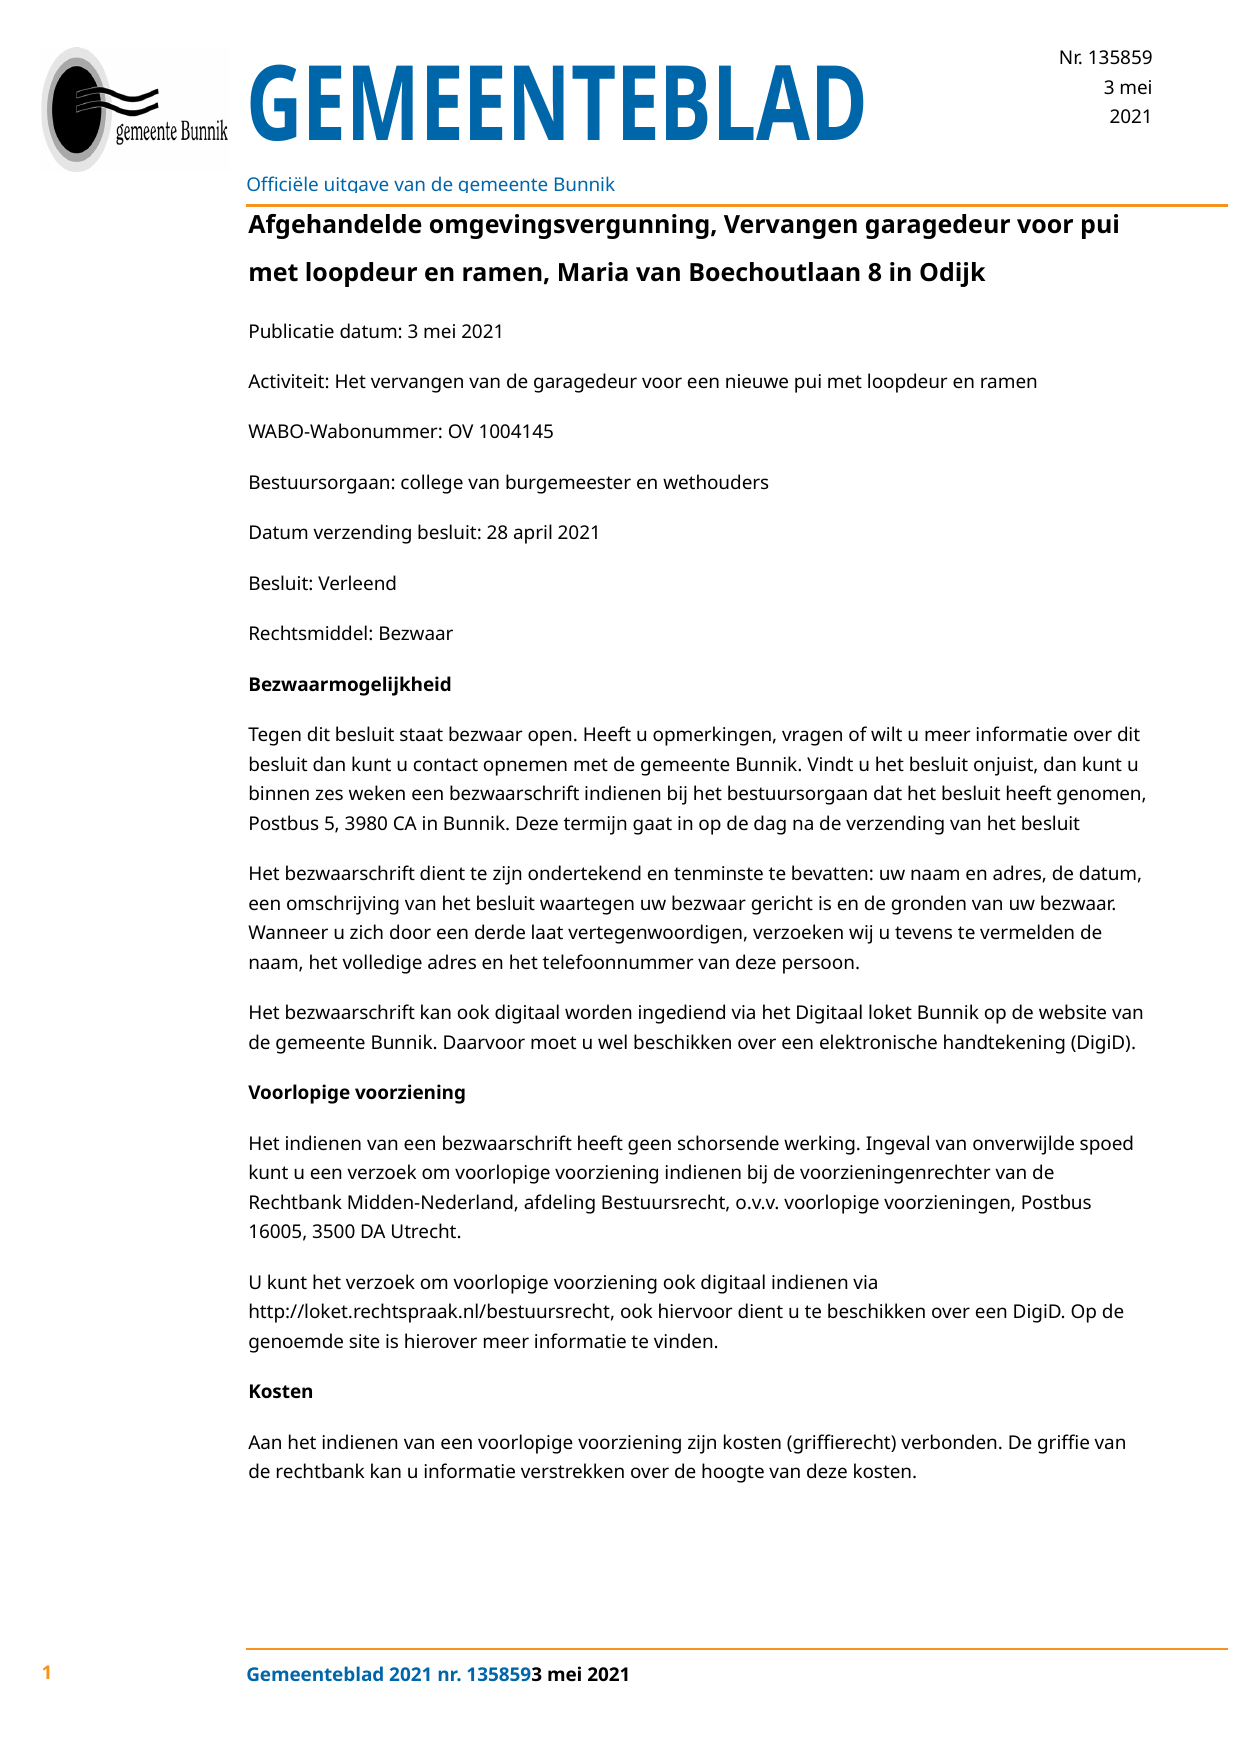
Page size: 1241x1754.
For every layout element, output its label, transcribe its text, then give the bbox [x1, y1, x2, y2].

text Bezwaarmogelijkheid [248, 671, 1152, 697]
text Rechtsmiddel: Bezwaar [248, 620, 1152, 646]
text Bestuursorgaan: college van burgemeester en wethouders [248, 469, 1152, 495]
text Publicatie datum: 3 mei 2021 [248, 318, 1152, 344]
text Het bezwaarschrift kan ook digitaal worden ingediend via het Digitaal loket Bunnik op de website van de gemeente Bunnik. Daarvoor moet u wel beschikken over een elektronische handtekening (DigiD). [248, 999, 1152, 1055]
text Aan het indienen van een voorlopige voorziening zijn kosten (griffierecht) verbonden. De griffie van de rechtbank kan u informatie verstrekken over de hoogte van deze kosten. [248, 1429, 1152, 1484]
text Voorlopige voorziening [248, 1079, 1152, 1105]
text Het bezwaarschrift dient te zijn ondertekend en tenminste te bevatten: uw naam en adres, de datum, een omschrijving van het besluit waartegen uw bezwaar gericht is en de gronden van uw bezwaar. Wanneer u zich door een derde laat vertegenwoordigen, verzoeken wij u tevens te vermelden de naam, het volledige adres en het telefoonnummer van deze persoon. [248, 860, 1152, 975]
text U kunt het verzoek om voorlopige voorziening ook digitaal indienen via http://loket.rechtspraak.nl/bestuursrecht, ook hiervoor dient u te beschikken over een DigiD. Op de genoemde site is hierover meer informatie te vinden. [248, 1269, 1152, 1354]
text WABO-Wabonummer: OV 1004145 [248, 419, 1152, 444]
text Het indienen van een bezwaarschrift heeft geen schorsende werking. Ingeval van onverwijlde spoed kunt u een verzoek om voorlopige voorziening indienen bij de voorzieningenrechter van de Rechtbank Midden-Nederland, afdeling Bestuursrecht, o.v.v. voorlopige voorzieningen, Postbus 16005, 3500 DA Utrecht. [248, 1130, 1152, 1244]
text Besluit: Verleend [248, 570, 1152, 596]
picture [41, 47, 231, 172]
text Kosten [248, 1379, 1152, 1404]
text Activiteit: Het vervangen van de garagedeur voor een nieuwe pui met loopdeur en ramen [248, 368, 1152, 394]
text Datum verzending besluit: 28 april 2021 [248, 519, 1152, 545]
text Tegen dit besluit staat bezwaar open. Heeft u opmerkingen, vragen of wilt u meer informatie over dit besluit dan kunt u contact opnemen met de gemeente Bunnik. Vindt u het besluit onjuist, dan kunt u binnen zes weken een bezwaarschrift indienen bij het bestuursorgaan dat het besluit heeft genomen, Postbus 5, 3980 CA in Bunnik. Deze termijn gaat in op de dag na de verzending van het besluit [248, 721, 1152, 836]
text Afgehandelde omgevingsvergunning, Vervangen garagedeur voor pui met loopdeur en ramen, Maria van Boechoutlaan 8 in Odijk [248, 207, 1152, 288]
